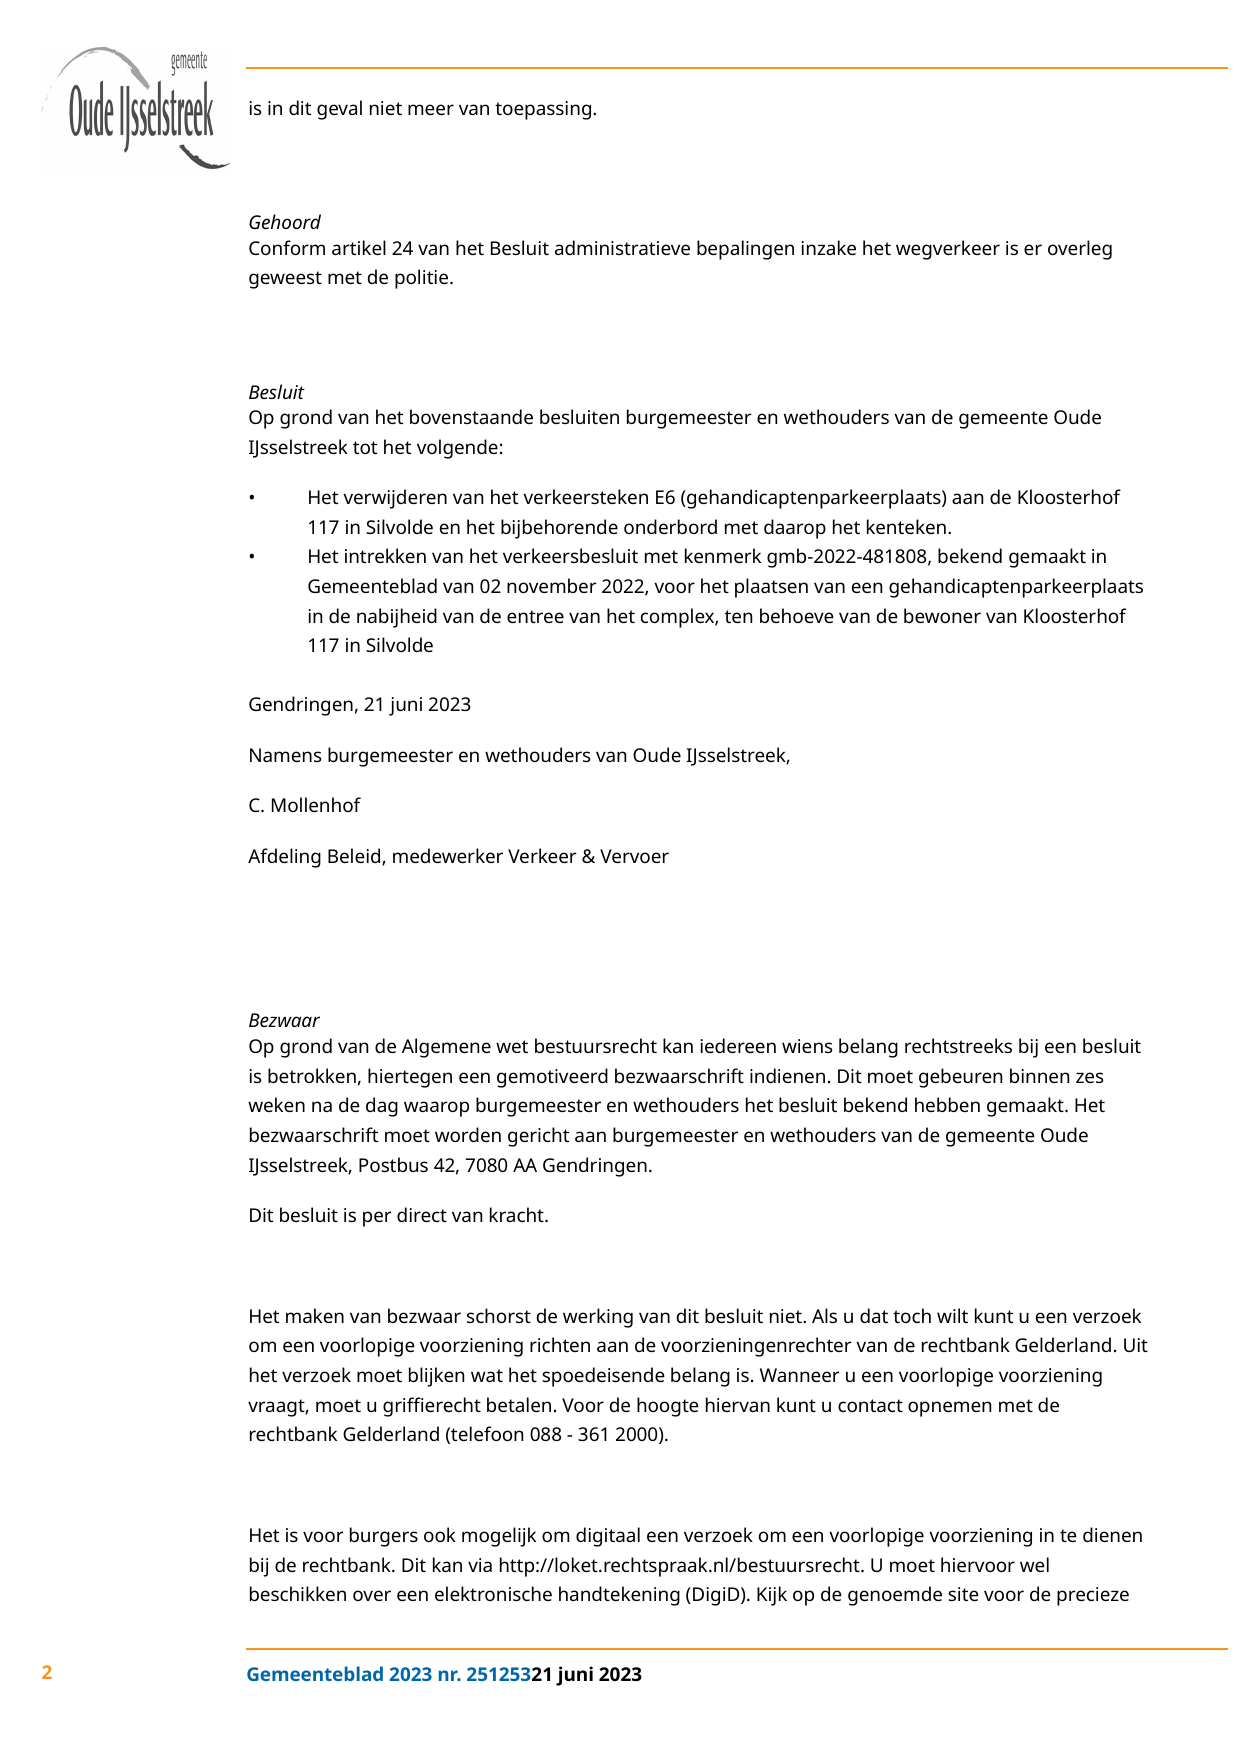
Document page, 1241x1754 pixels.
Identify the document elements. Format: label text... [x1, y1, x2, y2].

picture [41, 47, 231, 172]
text Dit besluit is per direct van kracht. [248, 1202, 1152, 1228]
text Gendringen, 21 juni 2023 [248, 692, 1152, 717]
text Afdeling Beleid, medewerker Verkeer & Vervoer [248, 843, 1152, 869]
text Het maken van bezwaar schorst de werking van dit besluit niet. Als u dat toch wilt kunt u een verzoek om een voorlopige voorziening richten aan de voorzieningenrechter van de rechtbank Gelderland. Uit het verzoek moet blijken wat het spoedeisende belang is. Wanneer u een voorlopige voorziening vraagt, moet u griffierecht betalen. Voor de hoogte hiervan kunt u contact opnemen met de rechtbank Gelderland (telefoon 088 - 361 2000). [248, 1303, 1152, 1447]
list Het intrekken van het verkeersbesluit met kenmerk gmb-2022-481808, bekend gemaakt in Gemeenteblad van 02 november 2022, voor het plaatsen van een gehandicaptenparkeerplaats in de nabijheid van de entree van het complex, ten behoeve van de bewoner van Kloosterhof 117 in Silvolde [248, 544, 1152, 658]
text is in dit geval niet meer van toepassing. [248, 95, 1152, 121]
text Besluit [248, 379, 1152, 404]
text Op grond van de Algemene wet bestuursrecht kan iedereen wiens belang rechtstreeks bij een besluit is betrokken, hiertegen een gemotiveerd bezwaarschrift indienen. Dit moet gebeuren binnen zes weken na de dag waarop burgemeester en wethouders het besluit bekend hebben gemaakt. Het bezwaarschrift moet worden gericht aan burgemeester en wethouders van de gemeente Oude IJsselstreek, Postbus 42, 7080 AA Gendringen. [248, 1033, 1152, 1177]
text Namens burgemeester en wethouders van Oude IJsselstreek, [248, 742, 1152, 768]
list Het verwijderen van het verkeersteken E6 (gehandicaptenparkeerplaats) aan de Kloosterhof 117 in Silvolde en het bijbehorende onderbord met daarop het kenteken. [248, 484, 1152, 540]
text Op grond van het bovenstaande besluiten burgemeester en wethouders van de gemeente Oude IJsselstreek tot het volgende: [248, 404, 1152, 460]
text Gehoord [248, 209, 1152, 235]
text C. Mollenhof [248, 792, 1152, 818]
text Conform artikel 24 van het Besluit administratieve bepalingen inzake het wegverkeer is er overleg geweest met de politie. [248, 235, 1152, 290]
text Bezwaar [248, 1008, 1152, 1033]
text Het is voor burgers ook mogelijk om digitaal een verzoek om een voorlopige voorziening in te dienen bij de rechtbank. Dit kan via http://loket.rechtspraak.nl/bestuursrecht. U moet hiervoor wel beschikken over een elektronische handtekening (DigiD). Kijk op de genoemde site voor de precieze [248, 1522, 1152, 1607]
